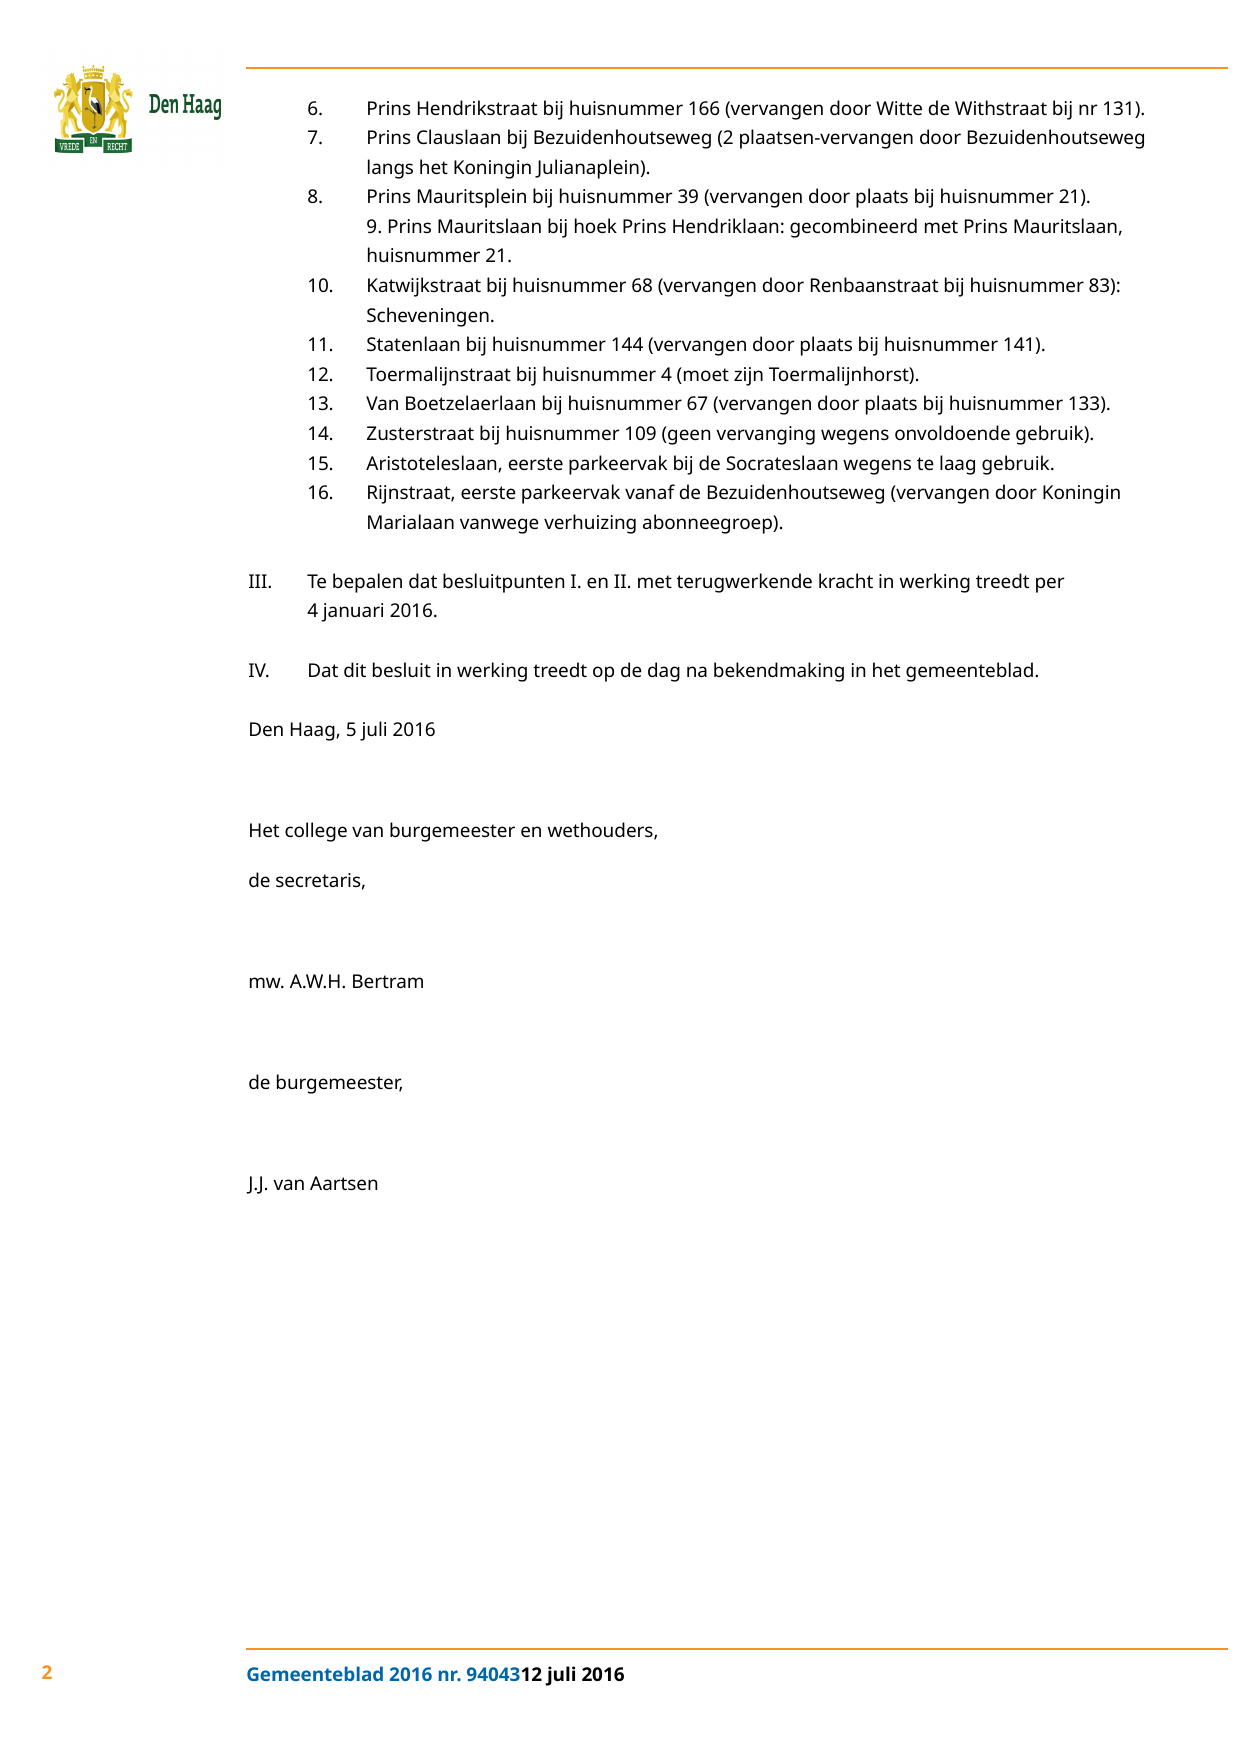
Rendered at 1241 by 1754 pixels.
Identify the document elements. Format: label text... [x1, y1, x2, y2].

picture [41, 47, 231, 172]
list 4 januari 2016. [248, 598, 1152, 623]
list Dat dit besluit in werking treedt op de dag na bekendmaking in het gemeenteblad. [248, 657, 1152, 683]
text de burgemeester, [248, 1069, 1152, 1095]
text Het college van burgemeester en wethouders, [248, 817, 1152, 843]
list Rijnstraat, eerste parkeervak vanaf de Bezuidenhoutseweg (vervangen door Koningin [307, 479, 1152, 505]
list Statenlaan bij huisnummer 144 (vervangen door plaats bij huisnummer 141). [307, 331, 1152, 357]
text mw. A.W.H. Bertram [248, 968, 1152, 994]
list Toermalijnstraat bij huisnummer 4 (moet zijn Toermalijnhorst). [307, 361, 1152, 387]
list Prins Clauslaan bij Bezuidenhoutseweg (2 plaatsen-vervangen door Bezuidenhoutseweg [307, 124, 1152, 150]
list langs het Koningin Julianaplein). [307, 154, 1152, 180]
text de secretaris, [248, 867, 1152, 893]
list Te bepalen dat besluitpunten I. en II. met terugwerkende kracht in werking treedt per [248, 568, 1152, 594]
text Den Haag, 5 juli 2016 [248, 716, 1152, 742]
list Van Boetzelaerlaan bij huisnummer 67 (vervangen door plaats bij huisnummer 133). [307, 391, 1152, 416]
list Aristoteleslaan, eerste parkeervak bij de Socrateslaan wegens te laag gebruik. [307, 450, 1152, 476]
list 9. Prins Mauritslaan bij hoek Prins Hendriklaan: gecombineerd met Prins Mauritslaan, [307, 213, 1152, 239]
list Prins Hendrikstraat bij huisnummer 166 (vervangen door Witte de Withstraat bij nr 131). [307, 95, 1152, 121]
list huisnummer 21. [307, 243, 1152, 268]
text J.J. van Aartsen [248, 1170, 1152, 1196]
list Scheveningen. [307, 302, 1152, 328]
list Marialaan vanwege verhuizing abonneegroep). [307, 509, 1152, 535]
list Katwijkstraat bij huisnummer 68 (vervangen door Renbaanstraat bij huisnummer 83): [307, 272, 1152, 298]
list Prins Mauritsplein bij huisnummer 39 (vervangen door plaats bij huisnummer 21). [307, 183, 1152, 209]
list Zusterstraat bij huisnummer 109 (geen vervanging wegens onvoldoende gebruik). [307, 420, 1152, 446]
